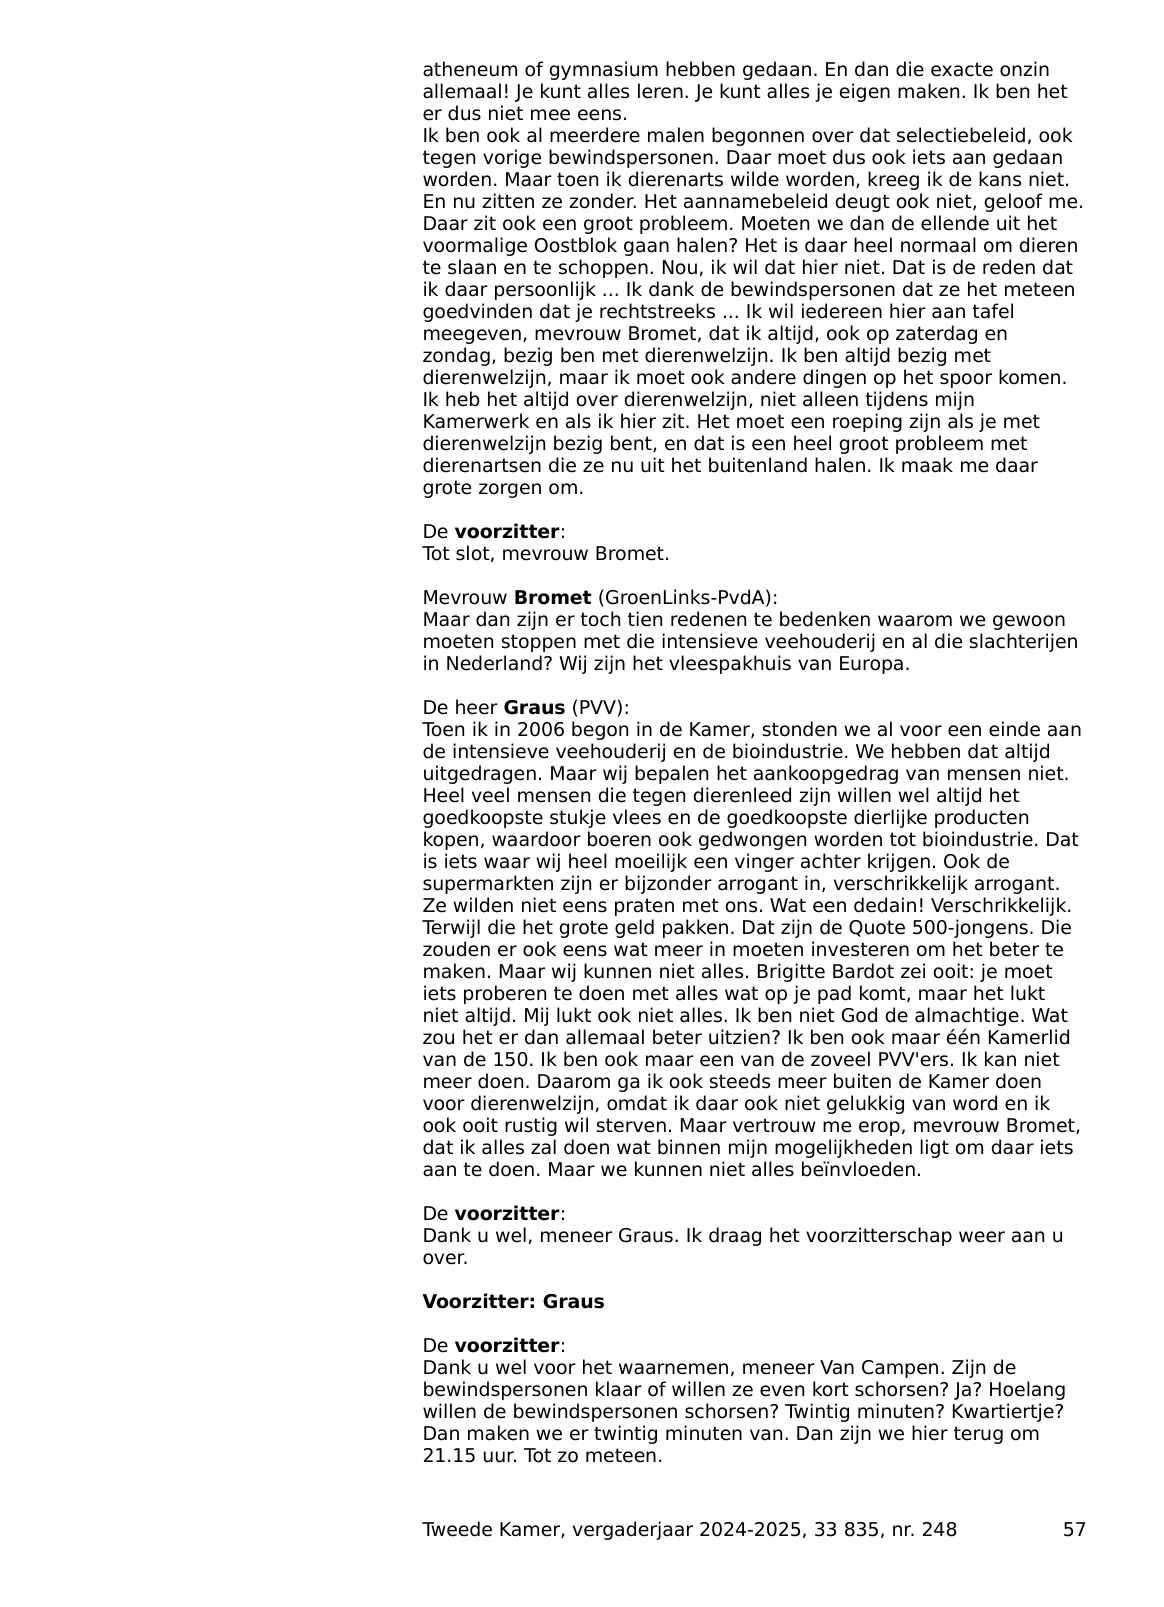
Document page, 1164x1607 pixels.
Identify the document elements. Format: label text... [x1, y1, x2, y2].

text Dank u wel, meneer Graus. Ik draag het voorzitterschap weer aan u over. [422, 1225, 1087, 1269]
text De voorzitter: [422, 1335, 1087, 1357]
text De voorzitter: [422, 521, 1087, 543]
text De voorzitter: [422, 1203, 1087, 1225]
text Toen ik in 2006 begon in de Kamer, stonden we al voor een einde aan de intensieve veehouderij en de bioindustrie. We hebben dat altijd uitgedragen. Maar wij bepalen het aankoopgedrag van mensen niet. Heel veel mensen die tegen dierenleed zijn willen wel altijd het goedkoopste stukje vlees en de goedkoopste dierlijke producten kopen, waardoor boeren ook gedwongen worden tot bioindustrie. Dat is iets waar wij heel moeilijk een vinger achter krijgen. Ook de supermarkten zijn er bijzonder arrogant in, verschrikkelijk arrogant. Ze wilden niet eens praten met ons. Wat een dedain! Verschrikkelijk. Terwijl die het grote geld pakken. Dat zijn de Quote 500-jongens. Die zouden er ook eens wat meer in moeten investeren om het beter te maken. Maar wij kunnen niet alles. Brigitte Bardot zei ooit: je moet iets proberen te doen met alles wat op je pad komt, maar het lukt niet altijd. Mij lukt ook niet alles. Ik ben niet God de almachtige. Wat zou het er dan allemaal beter uitzien? Ik ben ook maar één Kamerlid van de 150. Ik ben ook maar een van de zoveel PVV'ers. Ik kan niet meer doen. Daarom ga ik ook steeds meer buiten de Kamer doen voor dierenwelzijn, omdat ik daar ook niet gelukkig van word en ik ook ooit rustig wil sterven. Maar vertrouw me erop, mevrouw Bromet, dat ik alles zal doen wat binnen mijn mogelijkheden ligt om daar iets aan te doen. Maar we kunnen niet alles beïnvloeden. [422, 719, 1087, 1181]
text Mevrouw Bromet (GroenLinks-PvdA): [422, 587, 1087, 609]
text Tot slot, mevrouw Bromet. [422, 543, 1087, 565]
subtitle Voorzitter: Graus [422, 1291, 1087, 1313]
text atheneum of gymnasium hebben gedaan. En dan die exacte onzin allemaal! Je kunt alles leren. Je kunt alles je eigen maken. Ik ben het er dus niet mee eens. [422, 59, 1087, 125]
text De heer Graus (PVV): [422, 697, 1087, 719]
text Maar dan zijn er toch tien redenen te bedenken waarom we gewoon moeten stoppen met die intensieve veehouderij en al die slachterijen in Nederland? Wij zijn het vleespakhuis van Europa. [422, 609, 1087, 675]
text Ik ben ook al meerdere malen begonnen over dat selectiebeleid, ook tegen vorige bewindspersonen. Daar moet dus ook iets aan gedaan worden. Maar toen ik dierenarts wilde worden, kreeg ik de kans niet. En nu zitten ze zonder. Het aannamebeleid deugt ook niet, geloof me. Daar zit ook een groot probleem. Moeten we dan de ellende uit het voormalige Oostblok gaan halen? Het is daar heel normaal om dieren te slaan en te schoppen. Nou, ik wil dat hier niet. Dat is de reden dat ik daar persoonlijk ... Ik dank de bewindspersonen dat ze het meteen goedvinden dat je rechtstreeks ... Ik wil iedereen hier aan tafel meegeven, mevrouw Bromet, dat ik altijd, ook op zaterdag en zondag, bezig ben met dierenwelzijn. Ik ben altijd bezig met dierenwelzijn, maar ik moet ook andere dingen op het spoor komen. Ik heb het altijd over dierenwelzijn, niet alleen tijdens mijn Kamerwerk en als ik hier zit. Het moet een roeping zijn als je met dierenwelzijn bezig bent, en dat is een heel groot probleem met dierenartsen die ze nu uit het buitenland halen. Ik maak me daar grote zorgen om. [422, 125, 1087, 499]
text Dank u wel voor het waarnemen, meneer Van Campen. Zijn de bewindspersonen klaar of willen ze even kort schorsen? Ja? Hoelang willen de bewindspersonen schorsen? Twintig minuten? Kwartiertje? Dan maken we er twintig minuten van. Dan zijn we hier terug om 21.15 uur. Tot zo meteen. [422, 1357, 1087, 1467]
